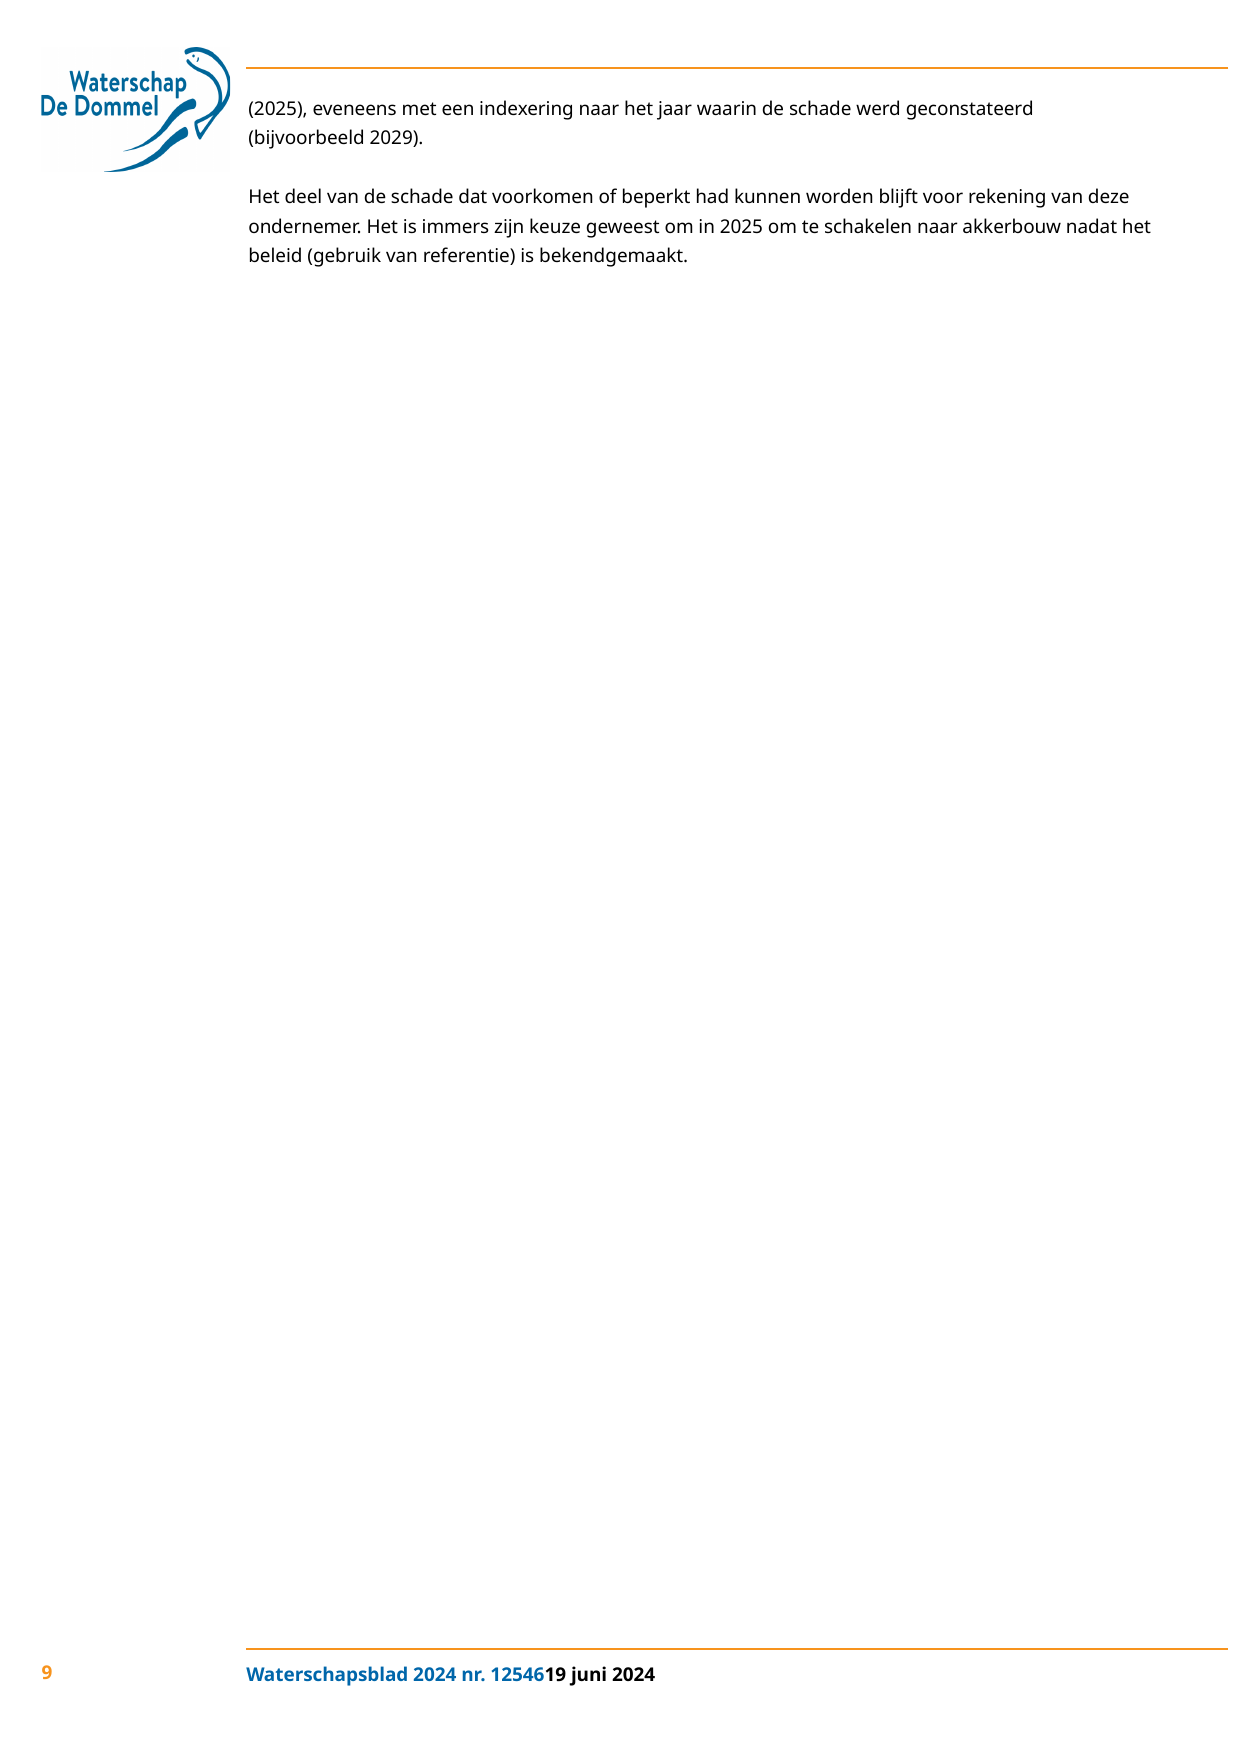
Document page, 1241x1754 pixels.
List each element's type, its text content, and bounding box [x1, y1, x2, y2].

picture [45, 99, 51, 111]
text Het deel van de schade dat voorkomen of beperkt had kunnen worden blijft voor rekening van deze ondernemer. Het is immers zijn keuze geweest om in 2025 om te schakelen naar akkerbouw nadat het beleid (gebruik van referentie) is bekendgemaakt. [248, 183, 1152, 268]
picture [198, 118, 210, 131]
picture [204, 47, 231, 76]
picture [41, 47, 231, 172]
text (2025), eveneens met een indexering naar het jaar waarin de schade werd geconstateerd (bijvoorbeeld 2029). [248, 95, 1152, 150]
